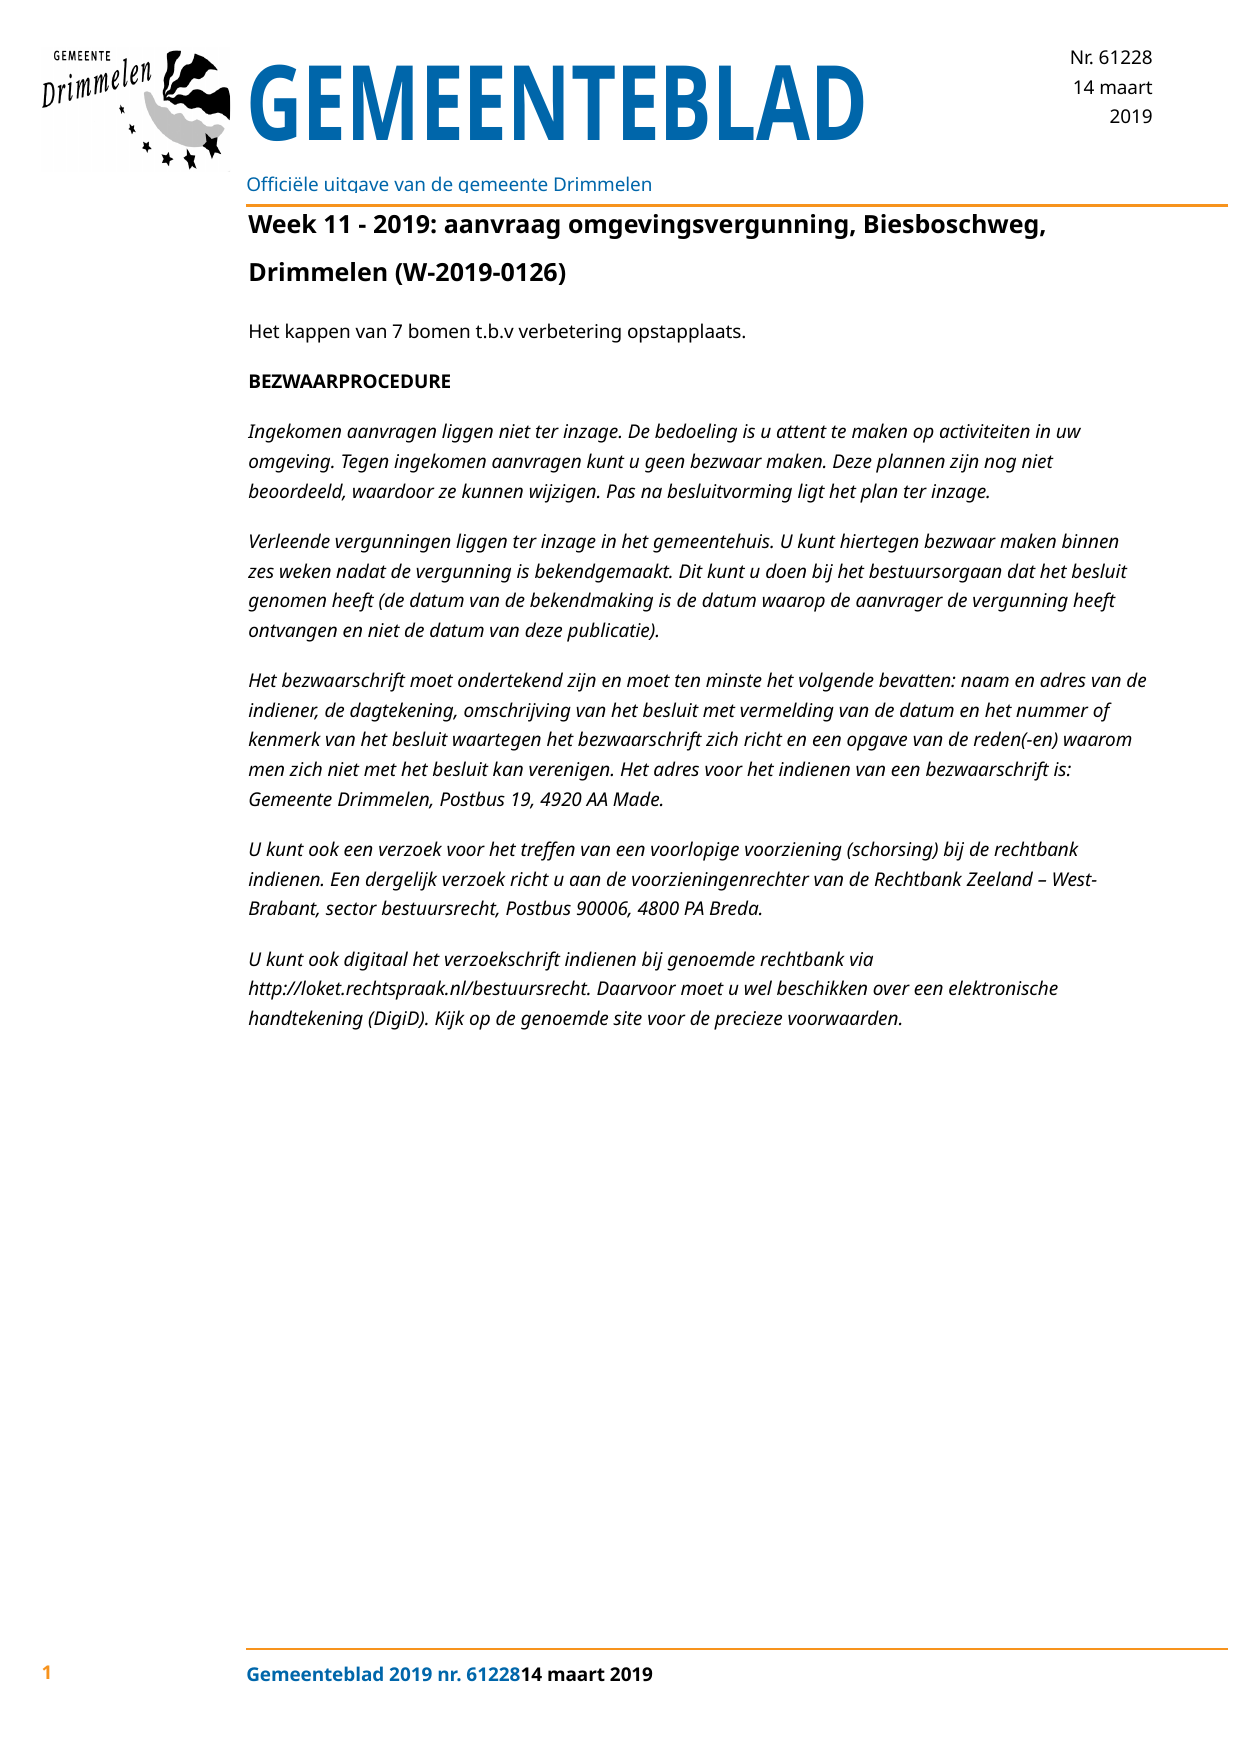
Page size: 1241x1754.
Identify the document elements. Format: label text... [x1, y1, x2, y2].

text U kunt ook digitaal het verzoekschrift indienen bij genoemde rechtbank via http://loket.rechtspraak.nl/bestuursrecht. Daarvoor moet u wel beschikken over een elektronische handtekening (DigiD). Kijk op de genoemde site voor de precieze voorwaarden. [248, 946, 1152, 1031]
text BEZWAARPROCEDURE [248, 368, 1152, 394]
text Week 11 - 2019: aanvraag omgevingsvergunning, Biesboschweg, Drimmelen (W-2019-0126) [248, 207, 1152, 288]
text U kunt ook een verzoek voor het treffen van een voorlopige voorziening (schorsing) bij de rechtbank indienen. Een dergelijk verzoek richt u aan de voorzieningenrechter van de Rechtbank Zeeland – West-Brabant, sector bestuursrecht, Postbus 90006, 4800 PA Breda. [248, 836, 1152, 921]
text Ingekomen aanvragen liggen niet ter inzage. De bedoeling is u attent te maken op activiteiten in uw omgeving. Tegen ingekomen aanvragen kunt u geen bezwaar maken. Deze plannen zijn nog niet beoordeeld, waardoor ze kunnen wijzigen. Pas na besluitvorming ligt het plan ter inzage. [248, 419, 1152, 504]
text Verleende vergunningen liggen ter inzage in het gemeentehuis. U kunt hiertegen bezwaar maken binnen zes weken nadat de vergunning is bekendgemaakt. Dit kunt u doen bij het bestuursorgaan dat het besluit genomen heeft (de datum van de bekendmaking is de datum waarop de aanvrager de vergunning heeft ontvangen en niet de datum van deze publicatie). [248, 528, 1152, 643]
text Het bezwaarschrift moet ondertekend zijn en moet ten minste het volgende bevatten: naam en adres van de indiener, de dagtekening, omschrijving van het besluit met vermelding van de datum en het nummer of kenmerk van het besluit waartegen het bezwaarschrift zich richt en een opgave van de reden(-en) waarom men zich niet met het besluit kan verenigen. Het adres voor het indienen van een bezwaarschrift is: Gemeente Drimmelen, Postbus 19, 4920 AA Made. [248, 667, 1152, 812]
text Het kappen van 7 bomen t.b.v verbetering opstapplaats. [248, 318, 1152, 344]
picture [41, 47, 231, 172]
